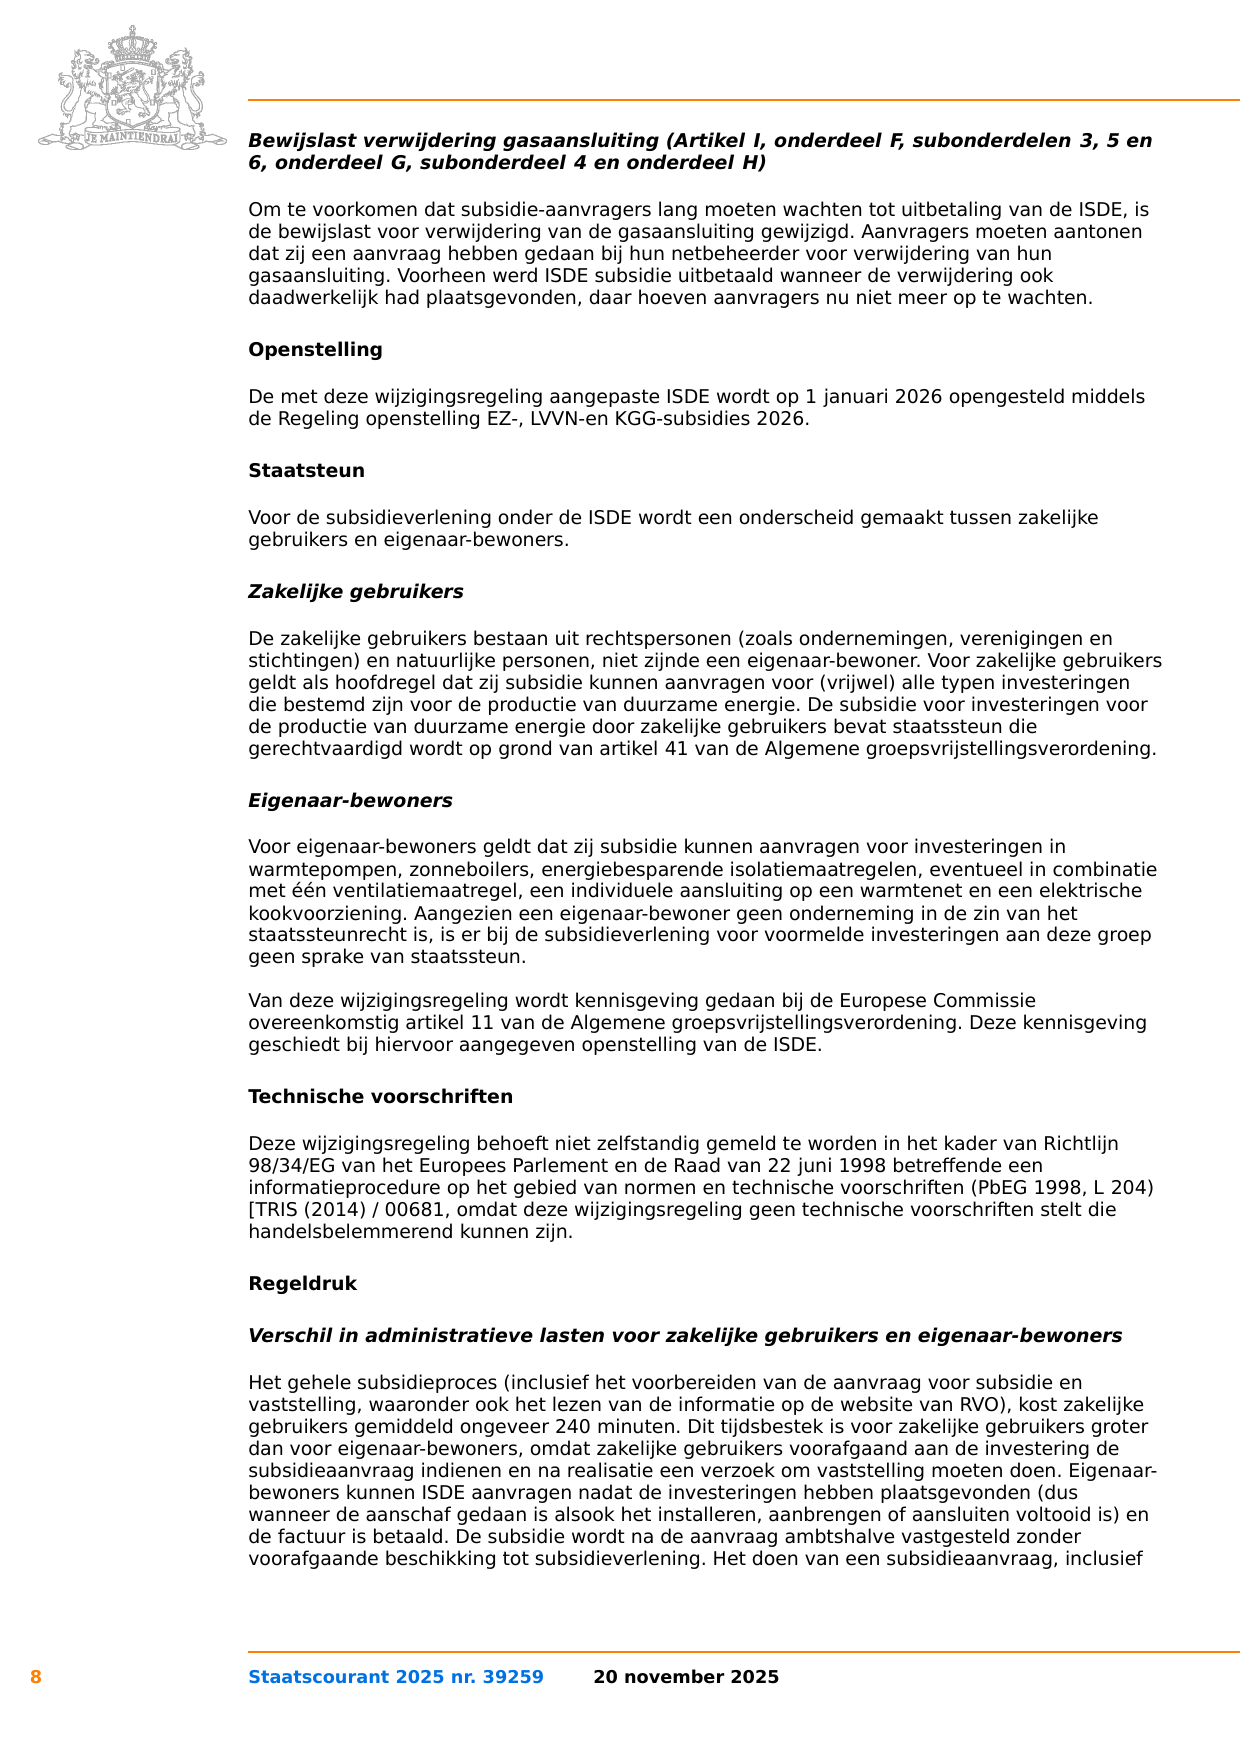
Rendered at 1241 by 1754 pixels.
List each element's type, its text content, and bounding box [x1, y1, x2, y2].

text Van deze wijzigingsregeling wordt kennisgeving gedaan bij de Europese Commissie overeenkomstig artikel 11 van de Algemene groepsvrijstellingsverordening. Deze kennisgeving geschiedt bij hiervoor aangegeven openstelling van de ISDE. [248, 990, 1163, 1056]
subtitle Bewijslast verwijdering gasaansluiting (Artikel I, onderdeel F, subonderdelen 3, 5 en 6, onderdeel G, subonderdeel 4 en onderdeel H) [248, 130, 1163, 174]
subtitle Regeldruk [248, 1273, 1163, 1295]
picture [38, 25, 227, 150]
subtitle Openstelling [248, 339, 1163, 361]
text Voor de subsidieverlening onder de ISDE wordt een onderscheid gemaakt tussen zakelijke gebruikers en eigenaar-bewoners. [248, 507, 1163, 551]
text Om te voorkomen dat subsidie-aanvragers lang moeten wachten tot uitbetaling van de ISDE, is de bewijslast voor verwijdering van de gasaansluiting gewijzigd. Aanvragers moeten aantonen dat zij een aanvraag hebben gedaan bij hun netbeheerder voor verwijdering van hun gasaansluiting. Voorheen werd ISDE subsidie uitbetaald wanneer de verwijdering ook daadwerkelijk had plaatsgevonden, daar hoeven aanvragers nu niet meer op te wachten. [248, 199, 1163, 309]
text Deze wijzigingsregeling behoeft niet zelfstandig gemeld te worden in het kader van Richtlijn 98/34/EG van het Europees Parlement en de Raad van 22 juni 1998 betreffende een informatieprocedure op het gebied van normen en technische voorschriften (PbEG 1998, L 204) [TRIS (2014) / 00681, omdat deze wijzigingsregeling geen technische voorschriften stelt die handelsbelemmerend kunnen zijn. [248, 1133, 1163, 1243]
text De met deze wijzigingsregeling aangepaste ISDE wordt op 1 januari 2026 opengesteld middels de Regeling openstelling EZ-, LVVN-en KGG-subsidies 2026. [248, 386, 1163, 430]
text De zakelijke gebruikers bestaan uit rechtspersonen (zoals ondernemingen, verenigingen en stichtingen) en natuurlijke personen, niet zijnde een eigenaar-bewoner. Voor zakelijke gebruikers geldt als hoofdregel dat zij subsidie kunnen aanvragen voor (vrijwel) alle typen investeringen die bestemd zijn voor de productie van duurzame energie. De subsidie voor investeringen voor de productie van duurzame energie door zakelijke gebruikers bevat staatssteun die gerechtvaardigd wordt op grond van artikel 41 van de Algemene groepsvrijstellingsverordening. [248, 628, 1163, 759]
text Voor eigenaar-bewoners geldt dat zij subsidie kunnen aanvragen voor investeringen in warmtepompen, zonneboilers, energiebesparende isolatiemaatregelen, eventueel in combinatie met één ventilatiemaatregel, een individuele aansluiting op een warmtenet en een elektrische kookvoorziening. Aangezien een eigenaar-bewoner geen onderneming in de zin van het staatssteunrecht is, is er bij de subsidieverlening voor voormelde investeringen aan deze groep geen sprake van staatssteun. [248, 836, 1163, 968]
subtitle Verschil in administratieve lasten voor zakelijke gebruikers en eigenaar-bewoners [248, 1325, 1163, 1347]
subtitle Zakelijke gebruikers [248, 581, 1163, 603]
subtitle Staatsteun [248, 460, 1163, 482]
subtitle Technische voorschriften [248, 1086, 1163, 1108]
text Het gehele subsidieproces (inclusief het voorbereiden van de aanvraag voor subsidie en vaststelling, waaronder ook het lezen van de informatie op de website van RVO), kost zakelijke gebruikers gemiddeld ongeveer 240 minuten. Dit tijdsbestek is voor zakelijke gebruikers groter dan voor eigenaar-bewoners, omdat zakelijke gebruikers voorafgaand aan de investering de subsidieaanvraag indienen en na realisatie een verzoek om vaststelling moeten doen. Eigenaar-bewoners kunnen ISDE aanvragen nadat de investeringen hebben plaatsgevonden (dus wanneer de aanschaf gedaan is alsook het installeren, aanbrengen of aansluiten voltooid is) en de factuur is betaald. De subsidie wordt na de aanvraag ambtshalve vastgesteld zonder voorafgaande beschikking tot subsidieverlening. Het doen van een subsidieaanvraag, inclusief [248, 1372, 1163, 1570]
subtitle Eigenaar-bewoners [248, 789, 1163, 811]
